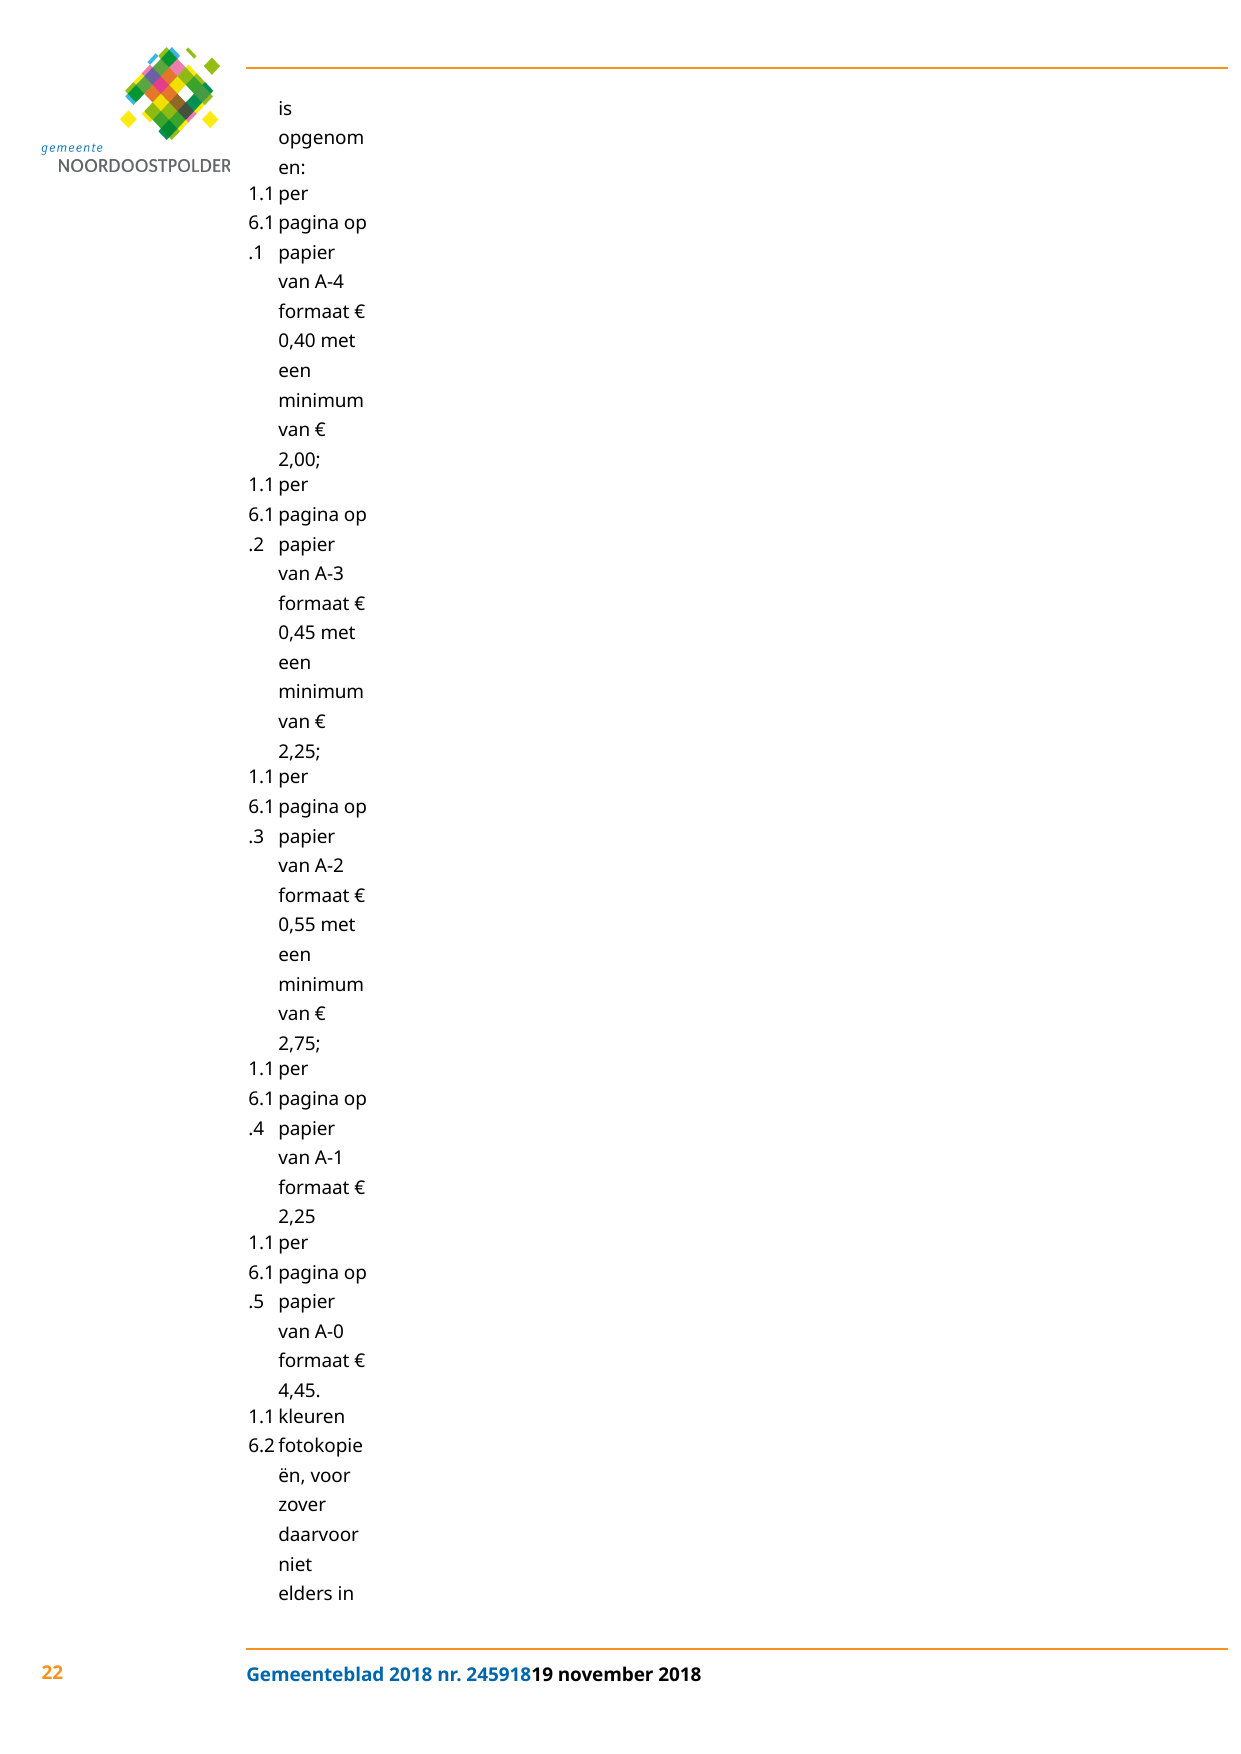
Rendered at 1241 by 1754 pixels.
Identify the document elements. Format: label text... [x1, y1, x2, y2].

table_cell 1.16.1.4 [248, 1056, 278, 1229]
table_cell 1.16.1.1 [248, 180, 278, 472]
picture [41, 47, 231, 172]
table_cell 1.16.2 [248, 1403, 278, 1606]
table_cell is opgenomen: [278, 95, 368, 180]
table_cell per pagina op papier van A-0 formaat € 4,45. [278, 1229, 368, 1403]
table_cell [248, 95, 278, 180]
table_cell per pagina op papier van A-1 formaat € 2,25 [278, 1056, 368, 1229]
table_cell 1.16.1.2 [248, 472, 278, 764]
table_cell per pagina op papier van A-2 formaat € 0,55 met een minimum van € 2,75; [278, 764, 368, 1056]
table_cell per pagina op papier van A-4 formaat € 0,40 met een minimum van € 2,00; [278, 180, 368, 472]
table_cell kleuren fotokopieën, voor zover daarvoor niet elders in [278, 1403, 368, 1606]
table_cell 1.16.1.5 [248, 1229, 278, 1403]
table_cell 1.16.1.3 [248, 764, 278, 1056]
table_cell per pagina op papier van A-3 formaat € 0,45 met een minimum van € 2,25; [278, 472, 368, 764]
